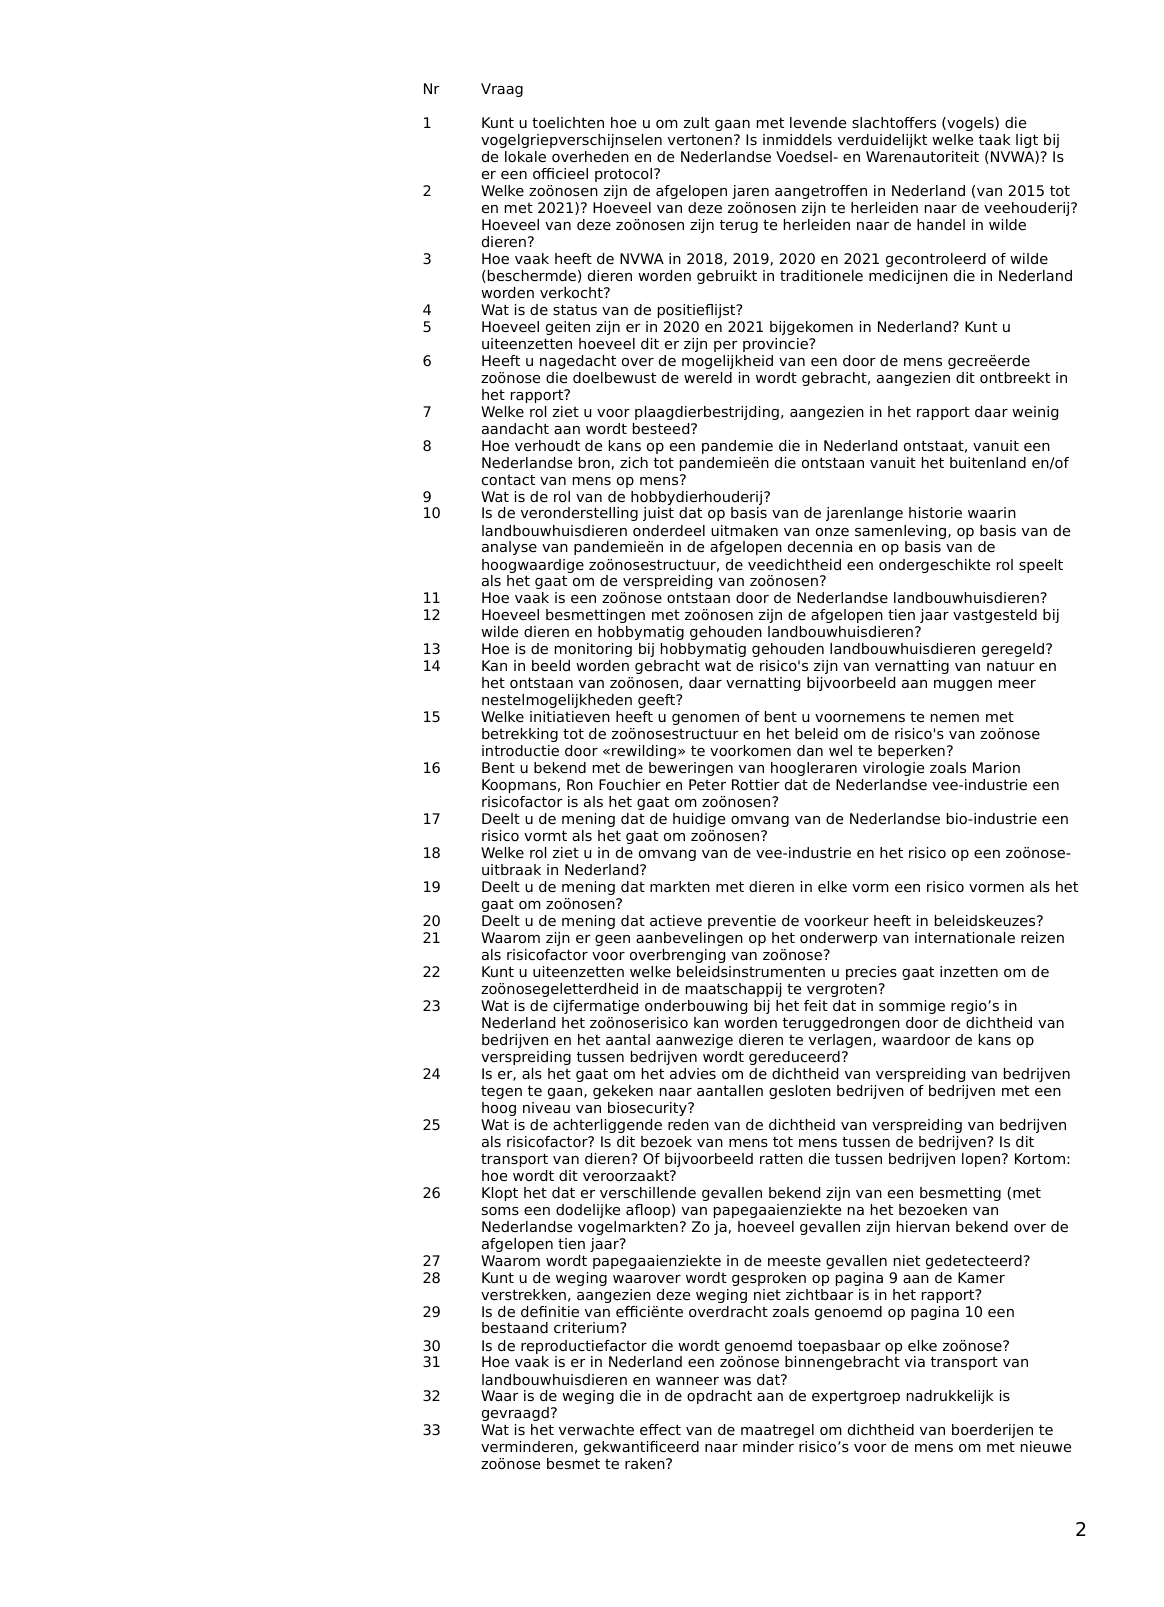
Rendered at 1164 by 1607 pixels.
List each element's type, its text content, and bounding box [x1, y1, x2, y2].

table_cell Hoe vaak heeft de NVWA in 2018, 2019, 2020 en 2021 gecontroleerd of wilde (beschermde) dieren worden gebruikt in traditionele medicijnen die in Nederland worden verkocht? [475, 251, 1087, 302]
table_header Nr [422, 81, 475, 98]
table_cell 33 [422, 1422, 475, 1473]
table_cell Hoeveel besmettingen met zoönosen zijn de afgelopen tien jaar vastgesteld bij wilde dieren en hobbymatig gehouden landbouwhuisdieren? [475, 607, 1087, 641]
table_cell 31 [422, 1354, 475, 1388]
table_cell 11 [422, 590, 475, 607]
table_cell Kunt u de weging waarover wordt gesproken op pagina 9 aan de Kamer verstrekken, aangezien deze weging niet zichtbaar is in het rapport? [475, 1270, 1087, 1303]
table_cell Deelt u de mening dat markten met dieren in elke vorm een risico vormen als het gaat om zoönosen? [475, 879, 1087, 913]
table_cell 13 [422, 641, 475, 658]
table_cell 21 [422, 930, 475, 964]
table_cell Hoe vaak is er in Nederland een zoönose binnengebracht via transport van landbouwhuisdieren en wanneer was dat? [475, 1354, 1087, 1388]
table_cell 2 [422, 183, 475, 251]
table_cell Welke rol ziet u voor plaagdierbestrijding, aangezien in het rapport daar weinig aandacht aan wordt besteed? [475, 404, 1087, 437]
table_cell Kunt u uiteenzetten welke beleidsinstrumenten u precies gaat inzetten om de zoönosegeletterdheid in de maatschappij te vergroten? [475, 964, 1087, 998]
table_cell 29 [422, 1304, 475, 1337]
table_cell 22 [422, 964, 475, 998]
table_cell Welke zoönosen zijn de afgelopen jaren aangetroffen in Nederland (van 2015 tot en met 2021)? Hoeveel van deze zoönosen zijn te herleiden naar de veehouderij? Hoeveel van deze zoönosen zijn terug te herleiden naar de handel in wilde dieren? [475, 183, 1087, 251]
table_cell 27 [422, 1253, 475, 1269]
table_cell [422, 98, 475, 115]
table_cell 28 [422, 1270, 475, 1303]
table_cell 3 [422, 251, 475, 302]
table_cell 7 [422, 404, 475, 437]
table_cell Hoe vaak is een zoönose ontstaan door de Nederlandse landbouwhuisdieren? [475, 590, 1087, 607]
table_cell Deelt u de mening dat de huidige omvang van de Nederlandse bio-industrie een risico vormt als het gaat om zoönosen? [475, 811, 1087, 845]
table_header Vraag [475, 81, 1087, 98]
table_cell Heeft u nagedacht over de mogelijkheid van een door de mens gecreëerde zoönose die doelbewust de wereld in wordt gebracht, aangezien dit ontbreekt in het rapport? [475, 353, 1087, 403]
table_cell Kan in beeld worden gebracht wat de risico's zijn van vernatting van natuur en het ontstaan van zoönosen, daar vernatting bijvoorbeeld aan muggen meer nestelmogelijkheden geeft? [475, 658, 1087, 709]
table_cell 20 [422, 913, 475, 930]
table_cell 9 [422, 489, 475, 505]
table_cell 23 [422, 998, 475, 1066]
table_cell Waar is de weging die in de opdracht aan de expertgroep nadrukkelijk is gevraagd? [475, 1388, 1087, 1422]
table_cell Hoe verhoudt de kans op een pandemie die in Nederland ontstaat, vanuit een Nederlandse bron, zich tot pandemieën die ontstaan vanuit het buitenland en/of contact van mens op mens? [475, 438, 1087, 488]
table_cell 5 [422, 319, 475, 353]
table_cell Is de definitie van efficiënte overdracht zoals genoemd op pagina 10 een bestaand criterium? [475, 1304, 1087, 1337]
table_cell 6 [422, 353, 475, 403]
table_cell Is er, als het gaat om het advies om de dichtheid van verspreiding van bedrijven tegen te gaan, gekeken naar aantallen gesloten bedrijven of bedrijven met een hoog niveau van biosecurity? [475, 1066, 1087, 1117]
table_cell 30 [422, 1338, 475, 1354]
table_cell Wat is de status van de positieflijst? [475, 302, 1087, 319]
table_cell Kunt u toelichten hoe u om zult gaan met levende slachtoffers (vogels) die vogelgriepverschijnselen vertonen? Is inmiddels verduidelijkt welke taak ligt bij de lokale overheden en de Nederlandse Voedsel- en Warenautoriteit (NVWA)? Is er een officieel protocol? [475, 115, 1087, 183]
table_cell 8 [422, 438, 475, 488]
table_cell Hoeveel geiten zijn er in 2020 en 2021 bijgekomen in Nederland? Kunt u uiteenzetten hoeveel dit er zijn per provincie? [475, 319, 1087, 353]
table_cell 24 [422, 1066, 475, 1117]
table_cell Is de reproductiefactor die wordt genoemd toepasbaar op elke zoönose? [475, 1338, 1087, 1354]
table_cell 32 [422, 1388, 475, 1422]
table_cell 15 [422, 709, 475, 760]
table_cell 18 [422, 845, 475, 879]
table_cell Wat is de rol van de hobbydierhouderij? [475, 489, 1087, 505]
table_cell 12 [422, 607, 475, 641]
table_cell Waarom zijn er geen aanbevelingen op het onderwerp van internationale reizen als risicofactor voor overbrenging van zoönose? [475, 930, 1087, 964]
table_cell 4 [422, 302, 475, 319]
table_cell Waarom wordt papegaaienziekte in de meeste gevallen niet gedetecteerd? [475, 1253, 1087, 1269]
table_cell Deelt u de mening dat actieve preventie de voorkeur heeft in beleidskeuzes? [475, 913, 1087, 930]
table_cell [475, 98, 1087, 115]
table_cell 25 [422, 1117, 475, 1184]
table_cell 26 [422, 1185, 475, 1252]
table_cell Wat is het verwachte effect van de maatregel om dichtheid van boerderijen te verminderen, gekwantificeerd naar minder risico’s voor de mens om met nieuwe zoönose besmet te raken? [475, 1422, 1087, 1473]
table_cell 19 [422, 879, 475, 913]
table_cell Welke rol ziet u in de omvang van de vee-industrie en het risico op een zoönose-uitbraak in Nederland? [475, 845, 1087, 879]
table_cell Klopt het dat er verschillende gevallen bekend zijn van een besmetting (met soms een dodelijke afloop) van papegaaienziekte na het bezoeken van Nederlandse vogelmarkten? Zo ja, hoeveel gevallen zijn hiervan bekend over de afgelopen tien jaar? [475, 1185, 1087, 1252]
table_cell Hoe is de monitoring bij hobbymatig gehouden landbouwhuisdieren geregeld? [475, 641, 1087, 658]
table_cell 1 [422, 115, 475, 183]
table_cell 16 [422, 760, 475, 811]
table_cell 17 [422, 811, 475, 845]
table_cell Wat is de cijfermatige onderbouwing bij het feit dat in sommige regio’s in Nederland het zoönoserisico kan worden teruggedrongen door de dichtheid van bedrijven en het aantal aanwezige dieren te verlagen, waardoor de kans op verspreiding tussen bedrijven wordt gereduceerd? [475, 998, 1087, 1066]
table_cell Bent u bekend met de beweringen van hoogleraren virologie zoals Marion Koopmans, Ron Fouchier en Peter Rottier dat de Nederlandse vee-industrie een risicofactor is als het gaat om zoönosen? [475, 760, 1087, 811]
table_cell 10 [422, 505, 475, 590]
table_cell Is de veronderstelling juist dat op basis van de jarenlange historie waarin landbouwhuisdieren onderdeel uitmaken van onze samenleving, op basis van de analyse van pandemieën in de afgelopen decennia en op basis van de hoogwaardige zoönosestructuur, de veedichtheid een ondergeschikte rol speelt als het gaat om de verspreiding van zoönosen? [475, 505, 1087, 590]
table_cell Welke initiatieven heeft u genomen of bent u voornemens te nemen met betrekking tot de zoönosestructuur en het beleid om de risico's van zoönose introductie door «rewilding» te voorkomen dan wel te beperken? [475, 709, 1087, 760]
table_cell 14 [422, 658, 475, 709]
table_cell Wat is de achterliggende reden van de dichtheid van verspreiding van bedrijven als risicofactor? Is dit bezoek van mens tot mens tussen de bedrijven? Is dit transport van dieren? Of bijvoorbeeld ratten die tussen bedrijven lopen? Kortom: hoe wordt dit veroorzaakt? [475, 1117, 1087, 1184]
